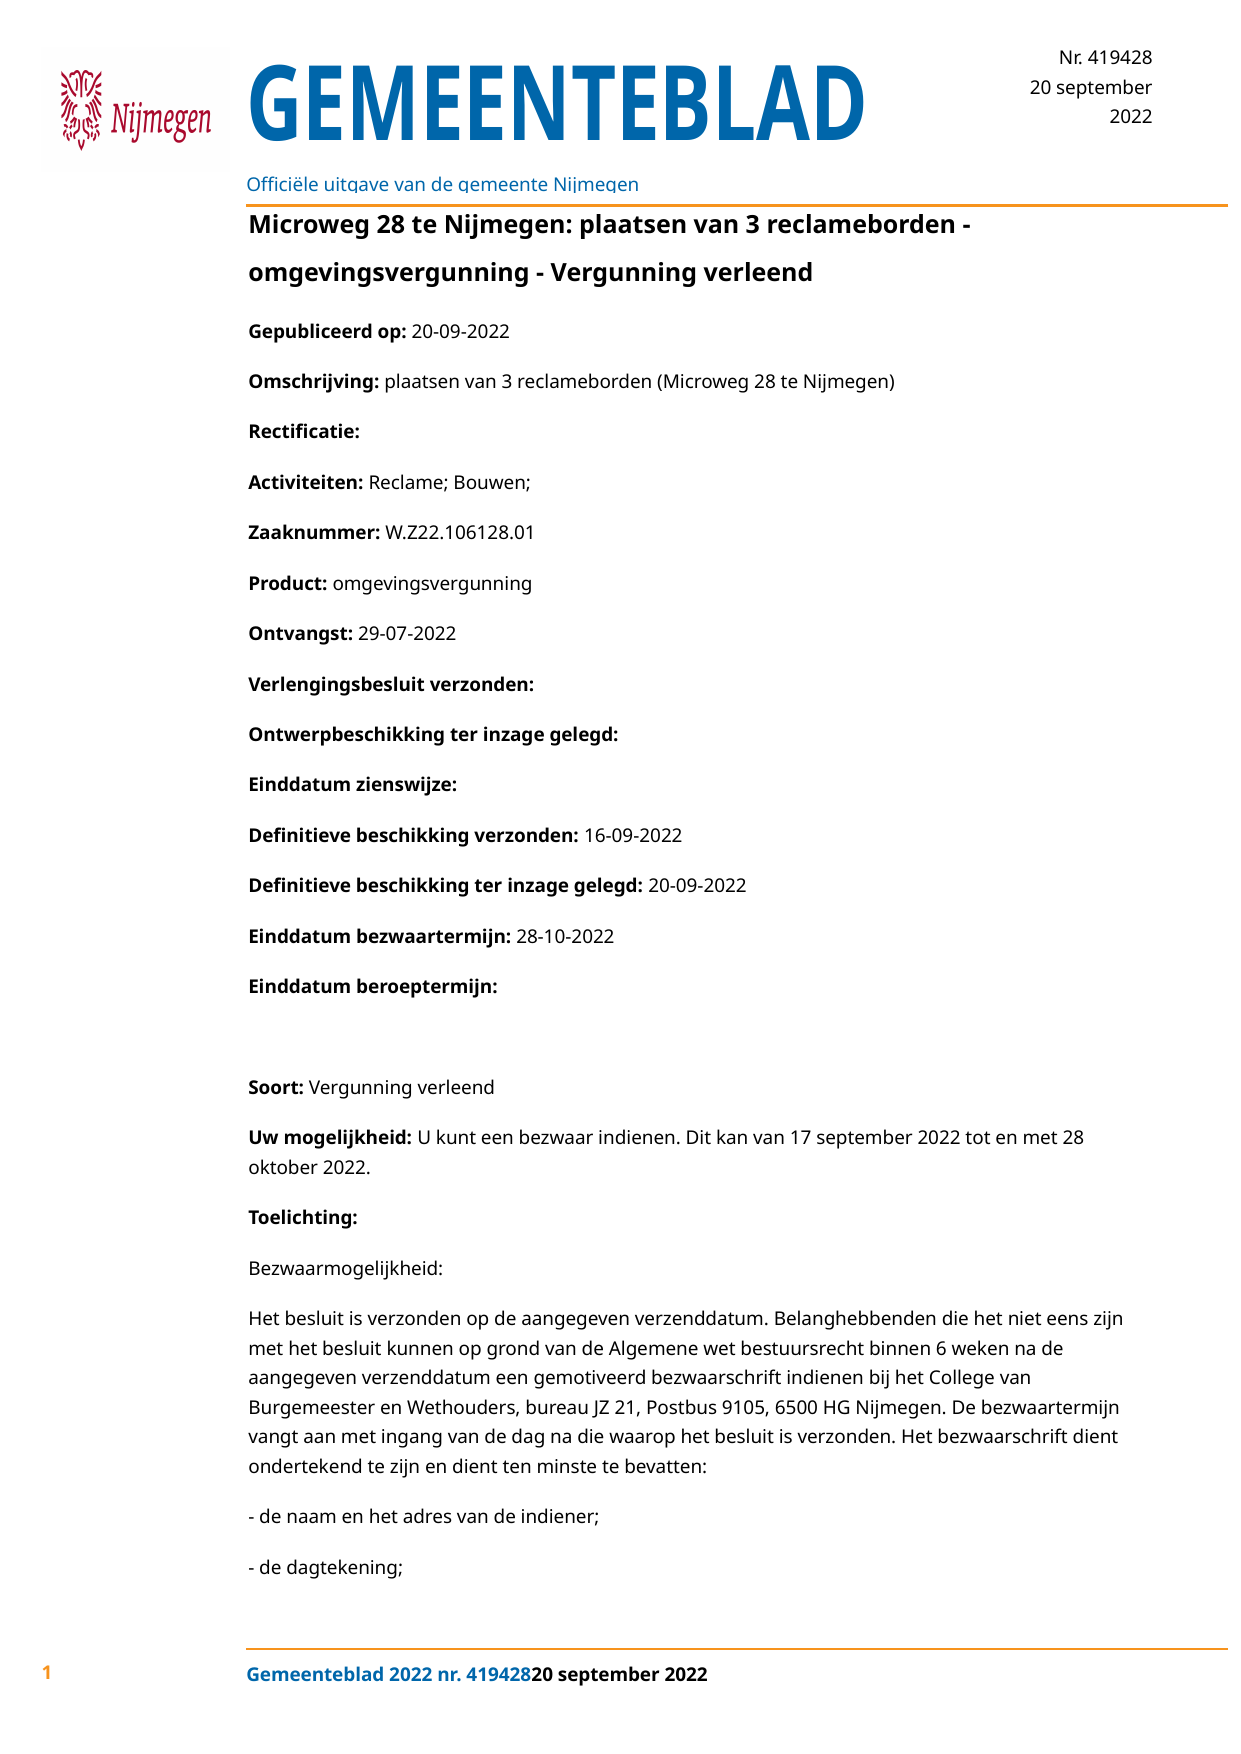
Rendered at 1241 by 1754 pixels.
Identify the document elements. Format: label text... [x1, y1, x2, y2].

text Ontwerpbeschikking ter inzage gelegd: [248, 721, 1152, 747]
text Ontvangst: 29-07-2022 [248, 620, 1152, 646]
text Uw mogelijkheid: U kunt een bezwaar indienen. Dit kan van 17 september 2022 tot en met 28 oktober 2022. [248, 1124, 1152, 1180]
text Activiteiten: Reclame; Bouwen; [248, 469, 1152, 495]
picture [41, 47, 231, 172]
text Zaaknummer: W.Z22.106128.01 [248, 519, 1152, 545]
text Einddatum beroeptermijn: [248, 973, 1152, 999]
text - de dagtekening; [248, 1554, 1152, 1580]
text Het besluit is verzonden op de aangegeven verzenddatum. Belanghebbenden die het niet eens zijn met het besluit kunnen op grond van de Algemene wet bestuursrecht binnen 6 weken na de aangegeven verzenddatum een gemotiveerd bezwaarschrift indienen bij het College van Burgemeester en Wethouders, bureau JZ 21, Postbus 9105, 6500 HG Nijmegen. De bezwaartermijn vangt aan met ingang van de dag na die waarop het besluit is verzonden. Het bezwaarschrift dient ondertekend te zijn en dient ten minste te bevatten: [248, 1305, 1152, 1479]
text Definitieve beschikking verzonden: 16-09-2022 [248, 822, 1152, 848]
text Omschrijving: plaatsen van 3 reclameborden (Microweg 28 te Nijmegen) [248, 368, 1152, 394]
text Einddatum bezwaartermijn: 28-10-2022 [248, 923, 1152, 949]
text Definitieve beschikking ter inzage gelegd: 20-09-2022 [248, 872, 1152, 898]
text Soort: Vergunning verleend [248, 1074, 1152, 1100]
text Gepubliceerd op: 20-09-2022 [248, 318, 1152, 344]
text Verlengingsbesluit verzonden: [248, 671, 1152, 697]
text - de naam en het adres van de indiener; [248, 1504, 1152, 1529]
text Toelichting: [248, 1204, 1152, 1230]
text Product: omgevingsvergunning [248, 570, 1152, 596]
text Bezwaarmogelijkheid: [248, 1255, 1152, 1281]
text Microweg 28 te Nijmegen: plaatsen van 3 reclameborden - omgevingsvergunning - Vergunning verleend [248, 207, 1152, 288]
text Einddatum zienswijze: [248, 772, 1152, 797]
text Rectificatie: [248, 419, 1152, 444]
